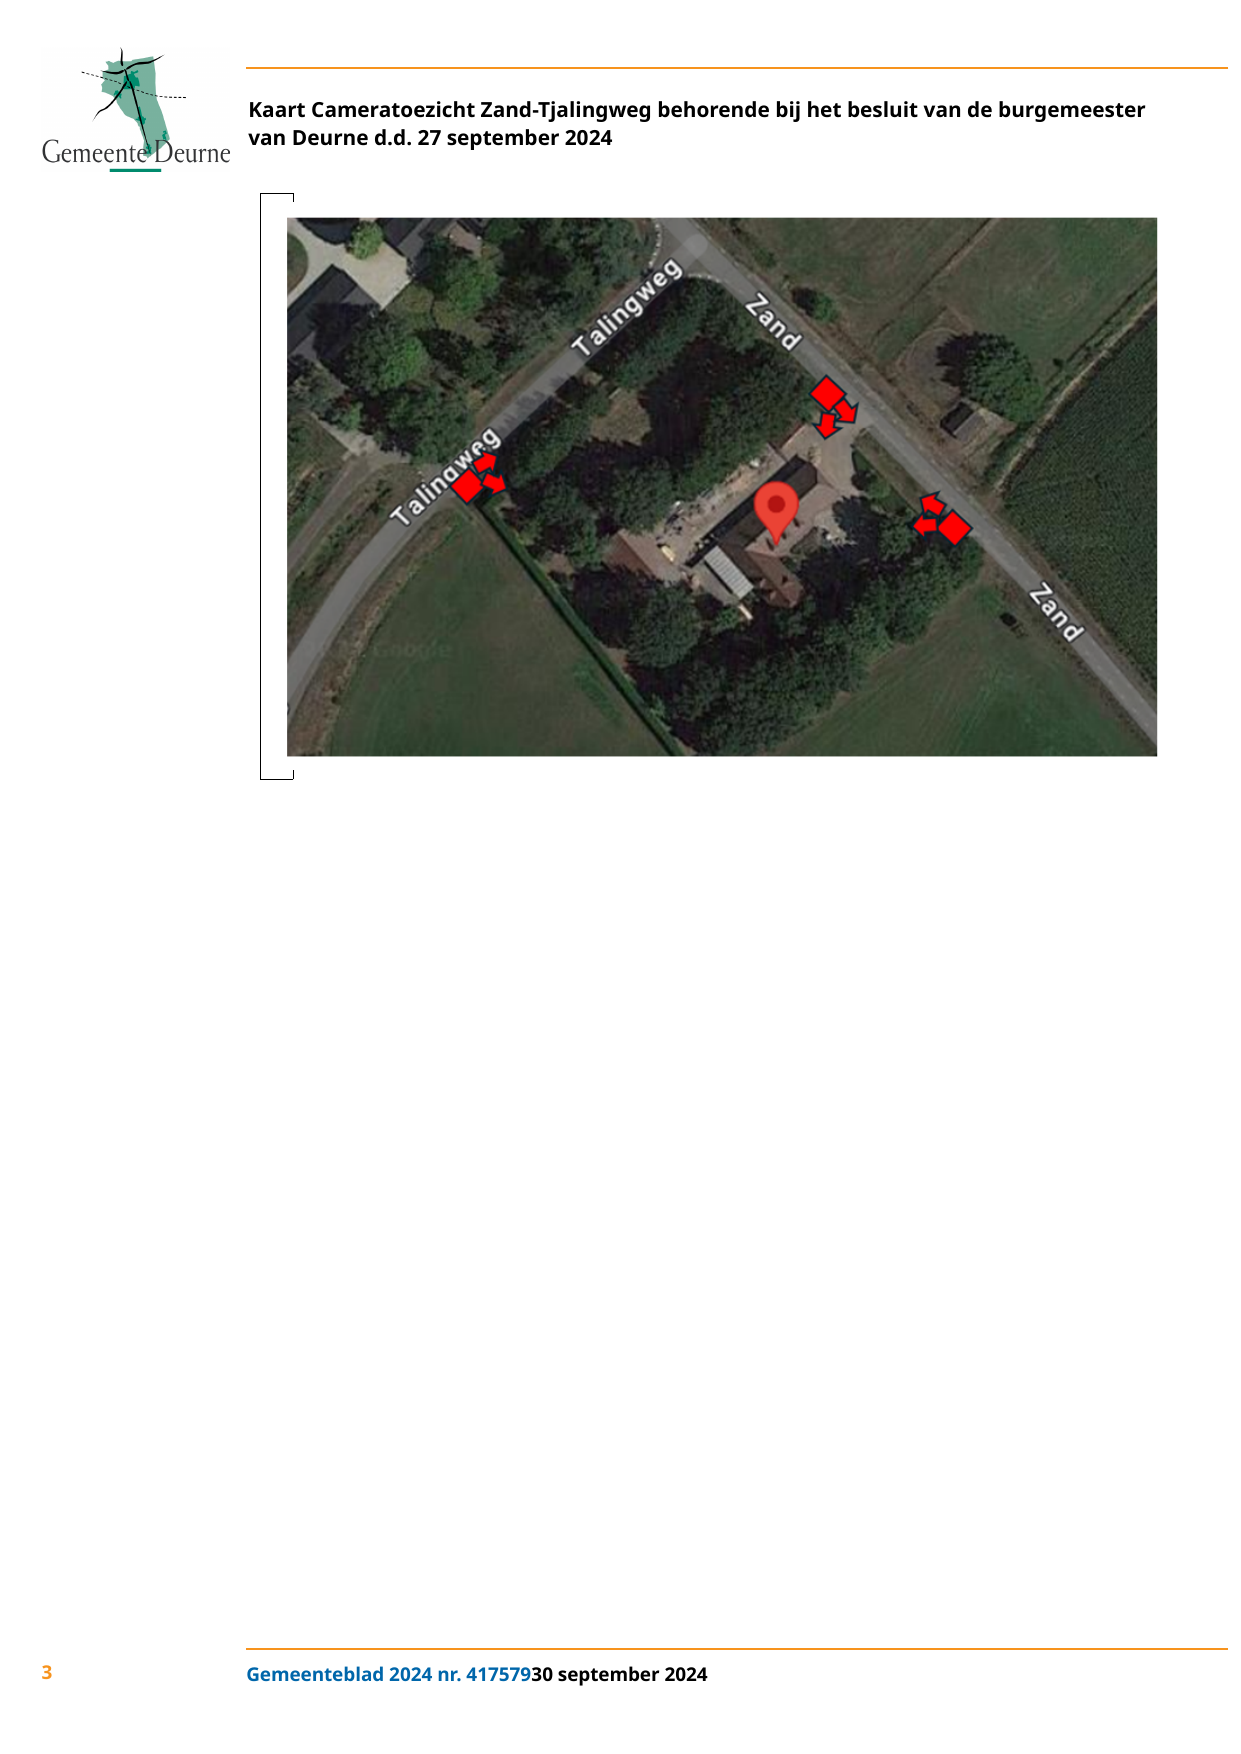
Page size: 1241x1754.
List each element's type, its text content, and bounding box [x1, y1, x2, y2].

text Kaart Cameratoezicht Zand-Tjalingweg behorende bij het besluit van de burgemeester van Deurne d.d. 27 september 2024 [248, 95, 1152, 152]
picture [268, 202, 1173, 770]
picture [41, 47, 231, 172]
